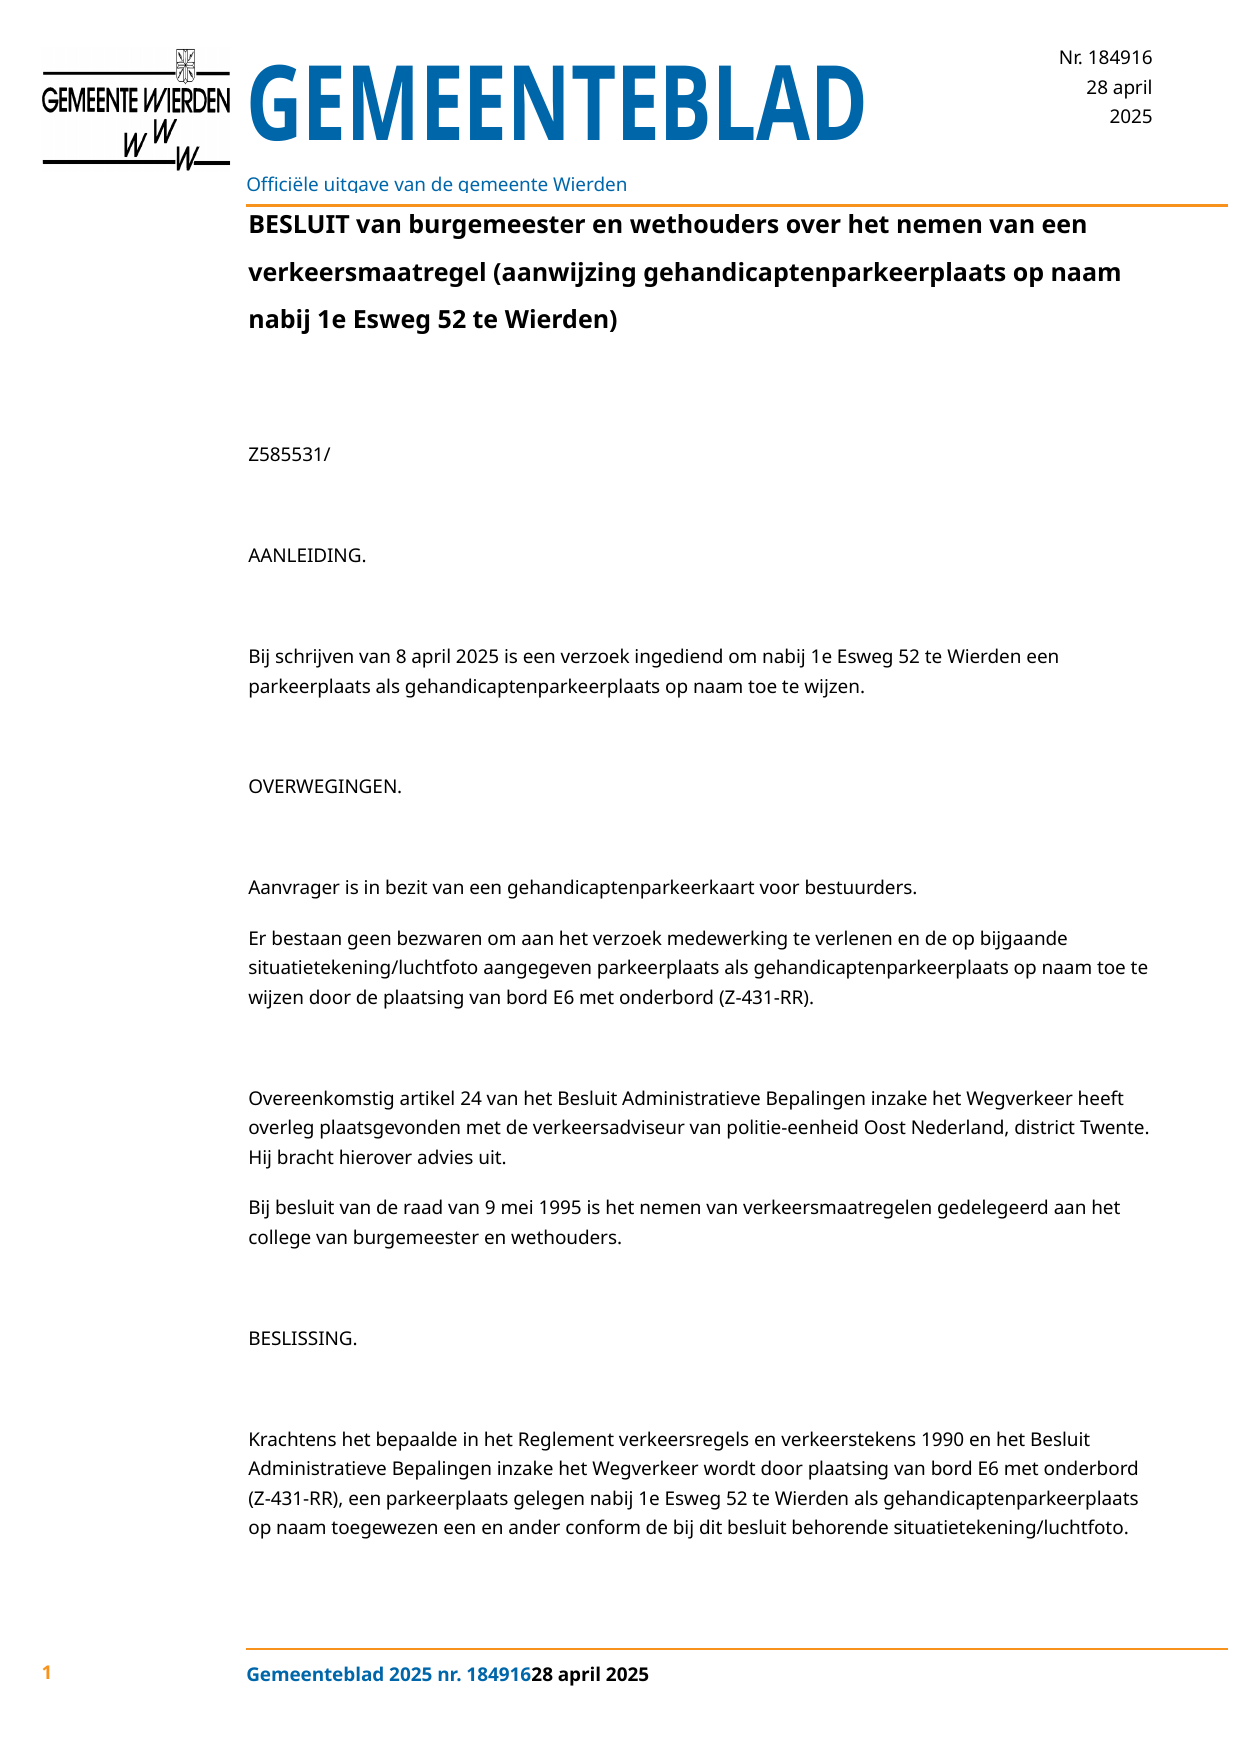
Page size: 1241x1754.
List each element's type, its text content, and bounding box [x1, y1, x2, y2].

text AANLEIDING. [248, 542, 1152, 568]
text Aanvrager is in bezit van een gehandicaptenparkeerkaart voor bestuurders. [248, 874, 1152, 900]
text Krachtens het bepaalde in het Reglement verkeersregels en verkeerstekens 1990 en het Besluit Administratieve Bepalingen inzake het Wegverkeer wordt door plaatsing van bord E6 met onderbord (Z-431-RR), een parkeerplaats gelegen nabij 1e Esweg 52 te Wierden als gehandicaptenparkeerplaats op naam toegewezen een en ander conform de bij dit besluit behorende situatietekening/luchtfoto. [248, 1426, 1152, 1540]
text OVERWEGINGEN. [248, 774, 1152, 799]
text Bij besluit van de raad van 9 mei 1995 is het nemen van verkeersmaatregelen gedelegeerd aan het college van burgemeester en wethouders. [248, 1194, 1152, 1250]
text BESLISSING. [248, 1325, 1152, 1351]
text Overeenkomstig artikel 24 van het Besluit Administratieve Bepalingen inzake het Wegverkeer heeft overleg plaatsgevonden met de verkeersadviseur van politie-eenheid Oost Nederland, district Twente. Hij bracht hierover advies uit. [248, 1085, 1152, 1170]
text Bij schrijven van 8 april 2025 is een verzoek ingediend om nabij 1e Esweg 52 te Wierden een parkeerplaats als gehandicaptenparkeerplaats op naam toe te wijzen. [248, 643, 1152, 699]
picture [41, 47, 231, 172]
text BESLUIT van burgemeester en wethouders over het nemen van een verkeersmaatregel (aanwijzing gehandicaptenparkeerplaats op naam nabij 1e Esweg 52 te Wierden) [248, 207, 1152, 336]
text Er bestaan geen bezwaren om aan het verzoek medewerking te verlenen en de op bijgaande situatietekening/luchtfoto aangegeven parkeerplaats als gehandicaptenparkeerplaats op naam toe te wijzen door de plaatsing van bord E6 met onderbord (Z-431-RR). [248, 925, 1152, 1010]
text Z585531/ [248, 442, 1152, 467]
